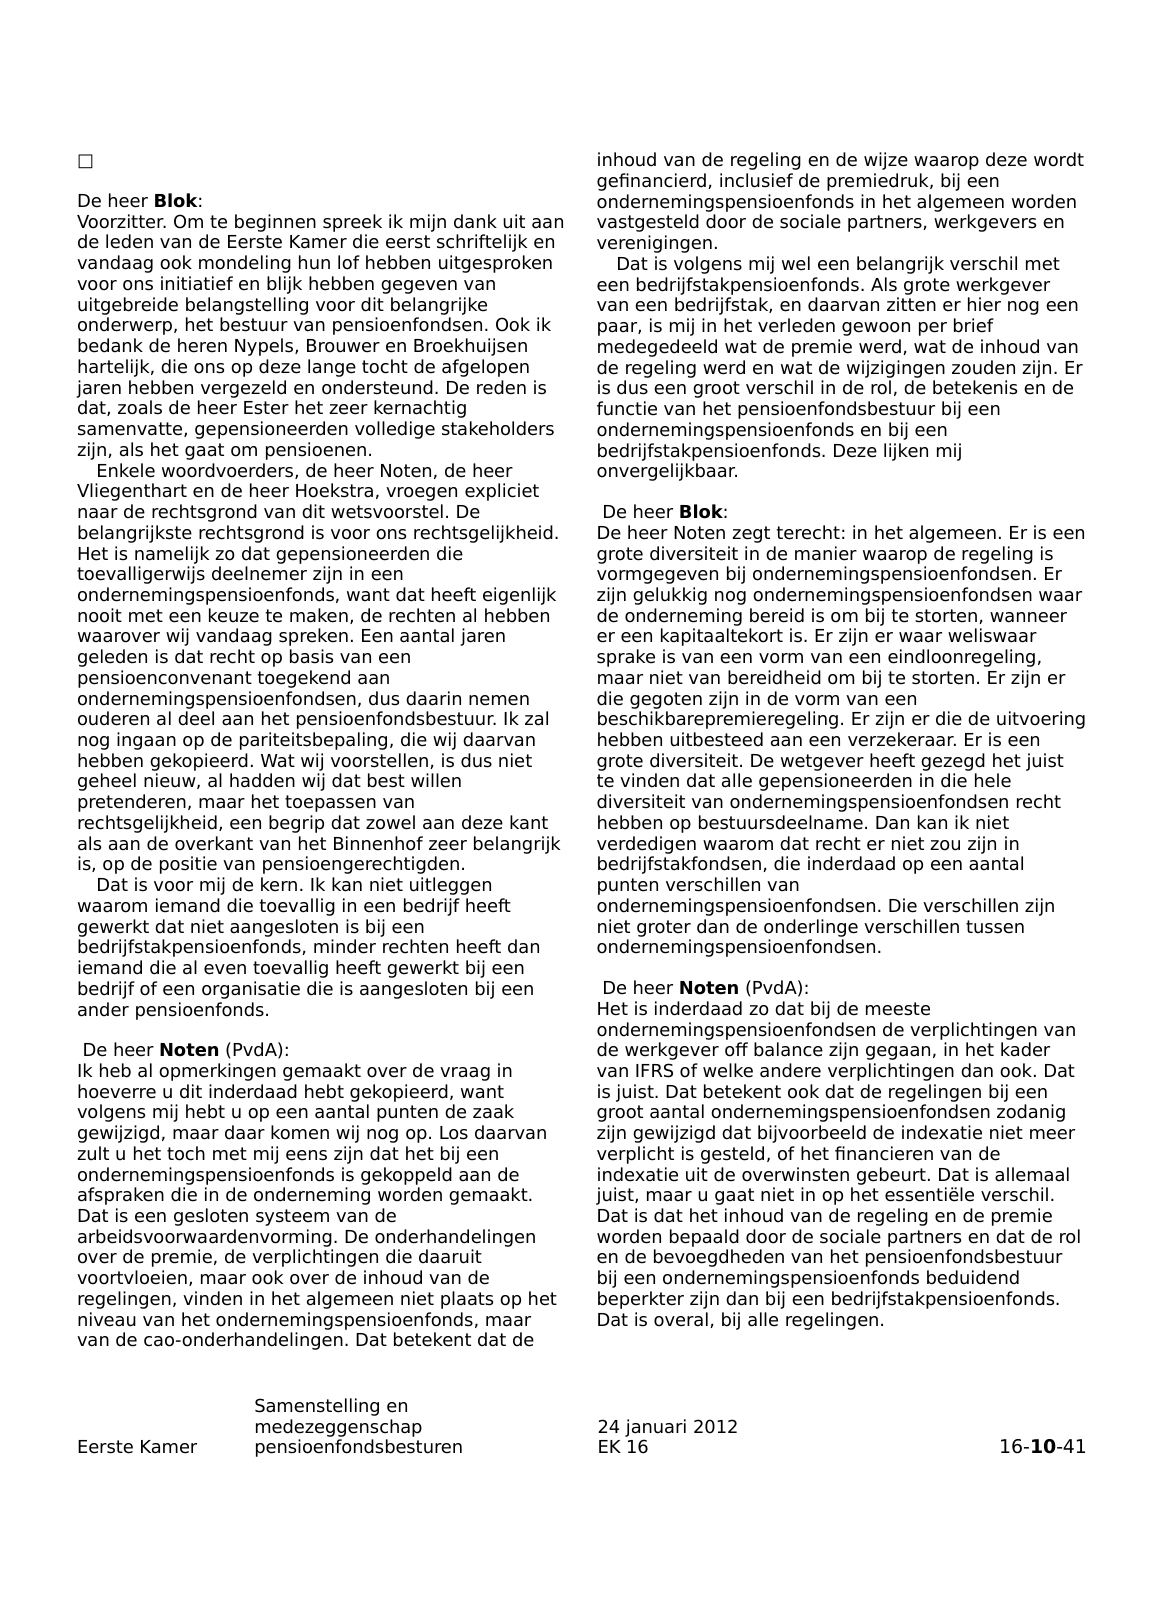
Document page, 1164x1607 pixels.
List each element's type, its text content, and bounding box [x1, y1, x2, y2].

text Dat is voor mij de kern. Ik kan niet uitleggen waarom iemand die toevallig in een bedrijf heeft gewerkt dat niet aangesloten is bij een bedrijfstakpensioenfonds, minder rechten heeft dan iemand die al even toevallig heeft gewerkt bij een bedrijf of een organisatie die is aangesloten bij een ander pensioenfonds. [77, 875, 567, 1020]
text Voorzitter. Om te beginnen spreek ik mijn dank uit aan de leden van de Eerste Kamer die eerst schriftelijk en vandaag ook mondeling hun lof hebben uitgesproken voor ons initiatief en blijk hebben gegeven van uitgebreide belangstelling voor dit belangrijke onderwerp, het bestuur van pensioenfondsen. Ook ik bedank de heren Nypels, Brouwer en Broekhuijsen hartelijk, die ons op deze lange tocht de afgelopen jaren hebben vergezeld en ondersteund. De reden is dat, zoals de heer Ester het zeer kernachtig samenvatte, gepensioneerden volledige stakeholders zijn, als het gaat om pensioenen. [77, 212, 567, 460]
text De heer Noten (PvdA): [77, 1040, 567, 1061]
text □ [77, 150, 567, 171]
text De heer Blok: [77, 191, 567, 212]
text Ik heb al opmerkingen gemaakt over de vraag in hoeverre u dit inderdaad hebt gekopieerd, want volgens mij hebt u op een aantal punten de zaak gewijzigd, maar daar komen wij nog op. Los daarvan zult u het toch met mij eens zijn dat het bij een ondernemingspensioenfonds is gekoppeld aan de afspraken die in de onderneming worden gemaakt. Dat is een gesloten systeem van de arbeidsvoorwaardenvorming. De onderhandelingen over de premie, de verplichtingen die daaruit voortvloeien, maar ook over de inhoud van de regelingen, vinden in het algemeen niet plaats op het niveau van het ondernemingspensioenfonds, maar van de cao-onderhandelingen. Dat betekent dat de [77, 1061, 567, 1351]
text De heer Blok: [596, 502, 1087, 523]
text Enkele woordvoerders, de heer Noten, de heer Vliegenthart en de heer Hoekstra, vroegen expliciet naar de rechtsgrond van dit wetsvoorstel. De belangrijkste rechtsgrond is voor ons rechtsgelijkheid. Het is namelijk zo dat gepensioneerden die toevalligerwijs deelnemer zijn in een ondernemingspensioenfonds, want dat heeft eigenlijk nooit met een keuze te maken, de rechten al hebben waarover wij vandaag spreken. Een aantal jaren geleden is dat recht op basis van een pensioenconvenant toegekend aan ondernemingspensioenfondsen, dus daarin nemen ouderen al deel aan het pensioenfondsbestuur. Ik zal nog ingaan op de pariteitsbepaling, die wij daarvan hebben gekopieerd. Wat wij voorstellen, is dus niet geheel nieuw, al hadden wij dat best willen pretenderen, maar het toepassen van rechtsgelijkheid, een begrip dat zowel aan deze kant als aan de overkant van het Binnenhof zeer belangrijk is, op de positie van pensioengerechtigden. [77, 460, 567, 875]
text Het is inderdaad zo dat bij de meeste ondernemingspensioenfondsen de verplichtingen van de werkgever off balance zijn gegaan, in het kader van IFRS of welke andere verplichtingen dan ook. Dat is juist. Dat betekent ook dat de regelingen bij een groot aantal ondernemingspensioenfondsen zodanig zijn gewijzigd dat bijvoorbeeld de indexatie niet meer verplicht is gesteld, of het financieren van de indexatie uit de overwinsten gebeurt. Dat is allemaal juist, maar u gaat niet in op het essentiële verschil. Dat is dat het inhoud van de regeling en de premie worden bepaald door de sociale partners en dat de rol en de bevoegdheden van het pensioenfondsbestuur bij een ondernemingspensioenfonds beduidend beperkter zijn dan bij een bedrijfstakpensioenfonds. Dat is overal, bij alle regelingen. [596, 999, 1087, 1330]
text Dat is volgens mij wel een belangrijk verschil met een bedrijfstakpensioenfonds. Als grote werkgever van een bedrijfstak, en daarvan zitten er hier nog een paar, is mij in het verleden gewoon per brief medegedeeld wat de premie werd, wat de inhoud van de regeling werd en wat de wijzigingen zouden zijn. Er is dus een groot verschil in de rol, de betekenis en de functie van het pensioenfondsbestuur bij een ondernemingspensioenfonds en bij een bedrijfstakpensioenfonds. Deze lijken mij onvergelijkbaar. [596, 254, 1087, 482]
text De heer Noten (PvdA): [596, 978, 1087, 999]
text De heer Noten zegt terecht: in het algemeen. Er is een grote diversiteit in de manier waarop de regeling is vormgegeven bij ondernemingspensioenfondsen. Er zijn gelukkig nog ondernemingspensioenfondsen waar de onderneming bereid is om bij te storten, wanneer er een kapitaaltekort is. Er zijn er waar weliswaar sprake is van een vorm van een eindloonregeling, maar niet van bereidheid om bij te storten. Er zijn er die gegoten zijn in de vorm van een beschikbarepremieregeling. Er zijn er die de uitvoering hebben uitbesteed aan een verzekeraar. Er is een grote diversiteit. De wetgever heeft gezegd het juist te vinden dat alle gepensioneerden in die hele diversiteit van ondernemingspensioenfondsen recht hebben op bestuursdeelname. Dan kan ik niet verdedigen waarom dat recht er niet zou zijn in bedrijfstakfondsen, die inderdaad op een aantal punten verschillen van ondernemingspensioenfondsen. Die verschillen zijn niet groter dan de onderlinge verschillen tussen ondernemingspensioenfondsen. [596, 523, 1087, 958]
text inhoud van de regeling en de wijze waarop deze wordt gefinancierd, inclusief de premiedruk, bij een ondernemingspensioenfonds in het algemeen worden vastgesteld door de sociale partners, werkgevers en verenigingen. [596, 150, 1087, 254]
